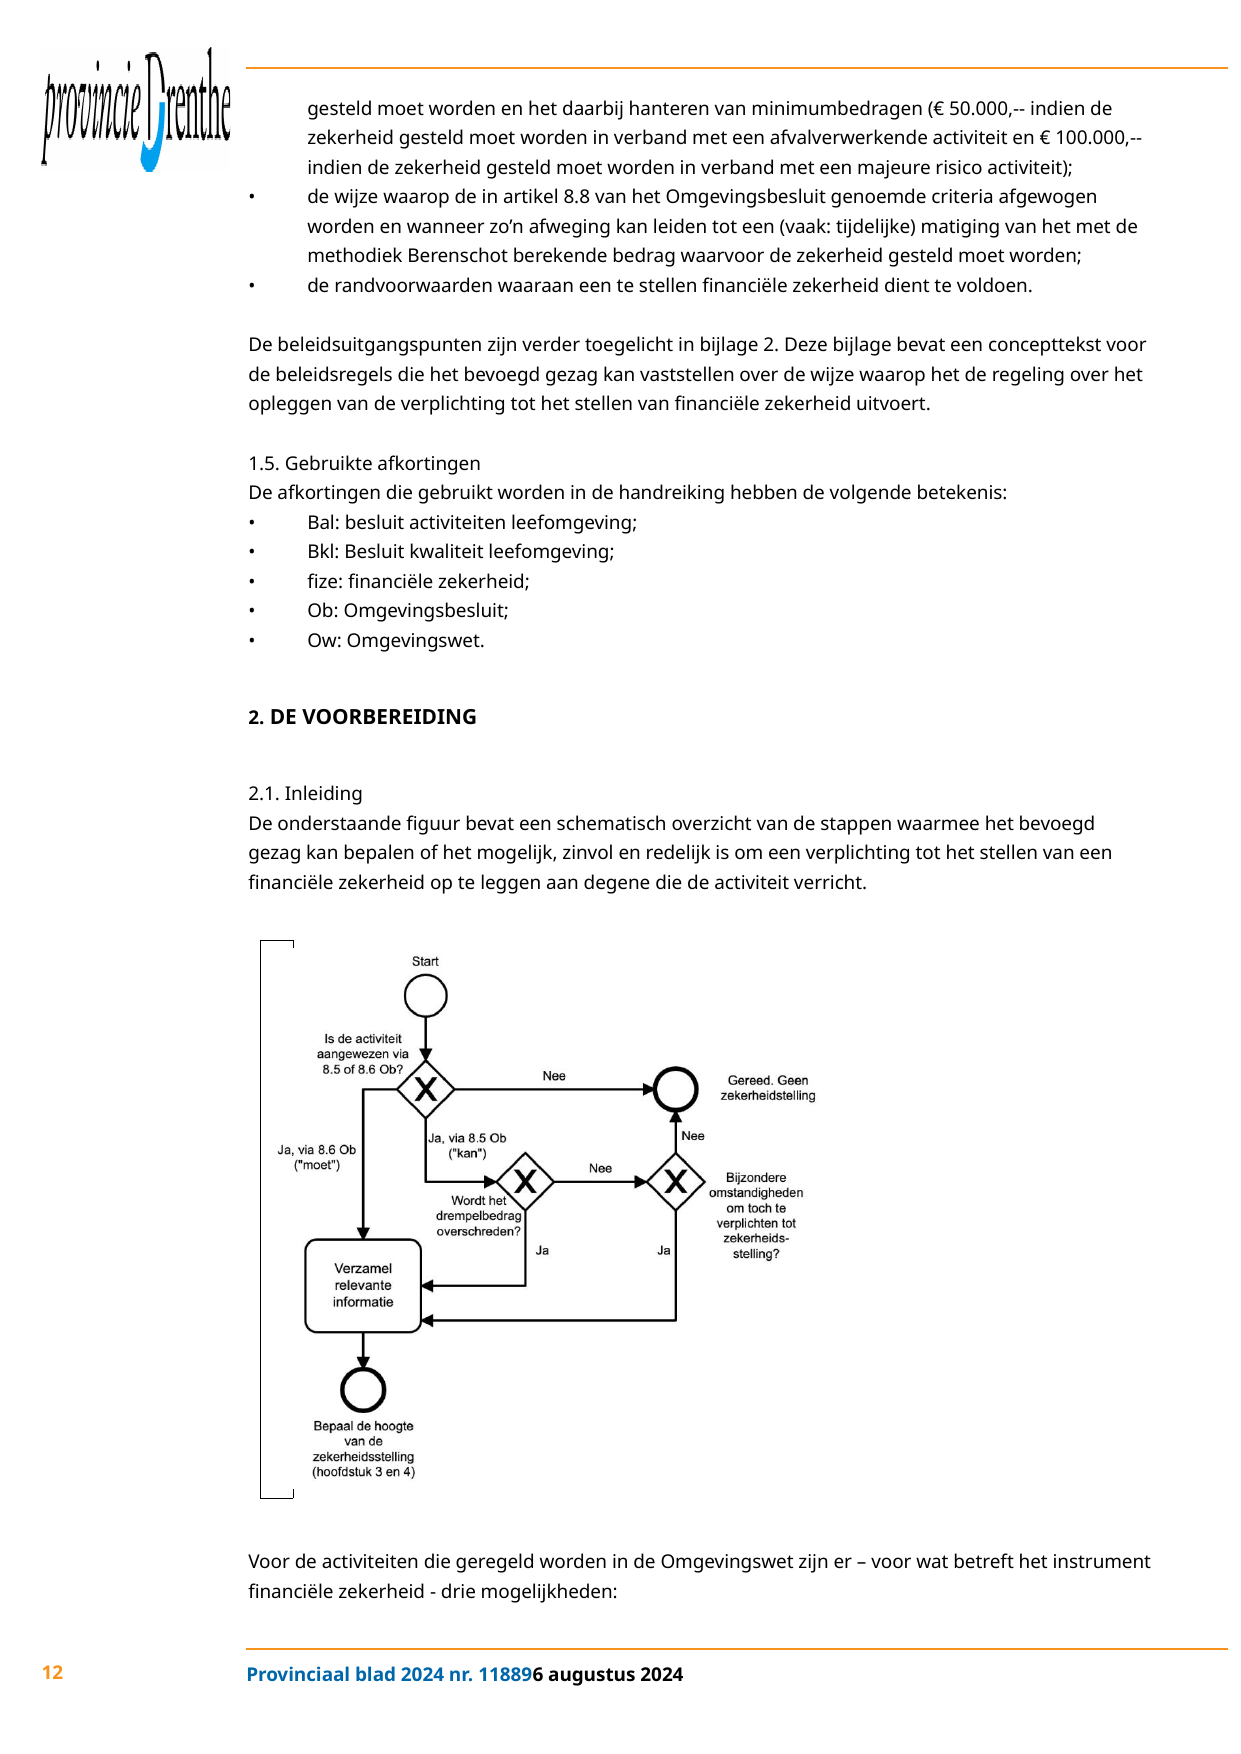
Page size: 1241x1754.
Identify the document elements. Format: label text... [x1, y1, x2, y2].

list Ob: Omgevingsbesluit; [248, 598, 1152, 623]
picture [41, 47, 231, 172]
text 2.1. Inleiding [248, 780, 1152, 806]
list de randvoorwaarden waaraan een te stellen financiële zekerheid dient te voldoen. [248, 272, 1152, 298]
text De beleidsuitgangspunten zijn verder toegelicht in bijlage 2. Deze bijlage bevat een concepttekst voor de beleidsregels die het bevoegd gezag kan vaststellen over de wijze waarop het de regeling over het opleggen van de verplichting tot het stellen van financiële zekerheid uitvoert. [248, 331, 1152, 416]
list fize: financiële zekerheid; [248, 568, 1152, 594]
text 1.5. Gebruikte afkortingen [248, 450, 1152, 476]
text De afkortingen die gebruikt worden in de handreiking hebben de volgende betekenis: [248, 479, 1152, 505]
text De onderstaande figuur bevat een schematisch overzicht van de stappen waarmee het bevoegd gezag kan bepalen of het mogelijk, zinvol en redelijk is om een verplichting tot het stellen van een financiële zekerheid op te leggen aan degene die de activiteit verricht. [248, 810, 1152, 895]
list Ow: Omgevingswet. [248, 627, 1152, 653]
list Bkl: Besluit kwaliteit leefomgeving; [248, 538, 1152, 564]
picture [268, 948, 827, 1489]
list Bal: besluit activiteiten leefomgeving; [248, 509, 1152, 535]
text 2. DE VOORBEREIDING [248, 702, 1152, 731]
list de wijze waarop de in artikel 8.8 van het Omgevingsbesluit genoemde criteria afgewogen worden en wanneer zo’n afweging kan leiden tot een (vaak: tijdelijke) matiging van het met de methodiek Berenschot berekende bedrag waarvoor de zekerheid gesteld moet worden; [248, 183, 1152, 268]
text Voor de activiteiten die geregeld worden in de Omgevingswet zijn er – voor wat betreft het instrument financiële zekerheid - drie mogelijkheden: [248, 1549, 1152, 1604]
list gesteld moet worden en het daarbij hanteren van minimumbedragen (€ 50.000,-- indien de zekerheid gesteld moet worden in verband met een afvalverwerkende activiteit en € 100.000,-- indien de zekerheid gesteld moet worden in verband met een majeure risico activiteit); [248, 95, 1152, 180]
